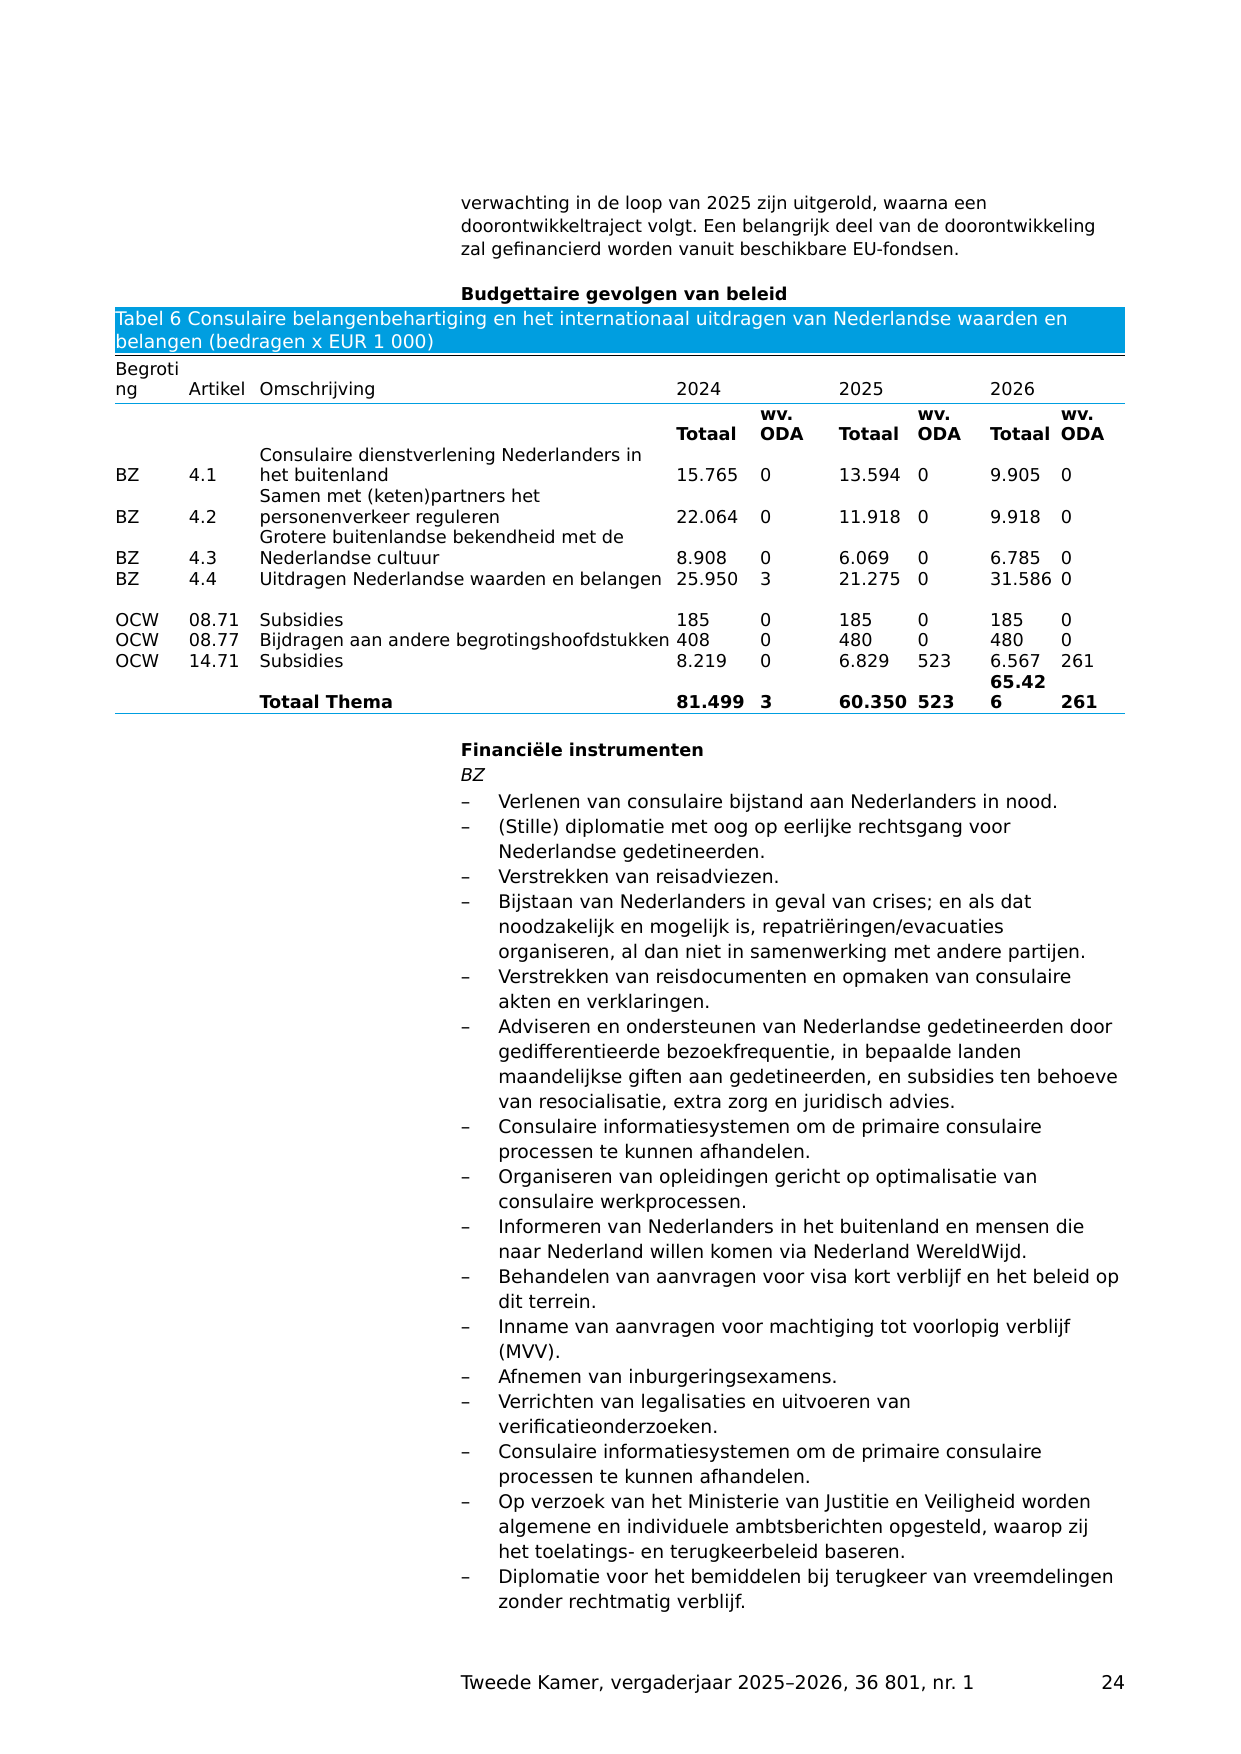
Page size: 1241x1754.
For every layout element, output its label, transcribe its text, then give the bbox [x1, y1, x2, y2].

table_cell 08.71 [186, 610, 256, 630]
table_cell [757, 356, 836, 403]
list Inname van aanvragen voor machtiging tot voorlopig verblijf (MVV). [461, 1313, 1125, 1363]
text verwachting in de loop van 2025 zijn uitgerold, waarna een doorontwikkeltraject volgt. Een belangrijk deel van de doorontwikkeling zal gefinancierd worden vanuit beschikbare EU-fondsen. [461, 191, 1125, 259]
table_cell wv. ODA [757, 404, 836, 445]
table_cell [757, 589, 836, 610]
table_cell OCW [115, 610, 186, 630]
table_cell 0 [1058, 630, 1125, 651]
table_cell 60.350 [836, 672, 914, 713]
list Op verzoek van het Ministerie van Justitie en Veiligheid worden algemene en individuele ambtsberichten opgesteld, waarop zij het toelatings- en terugkeerbeleid baseren. [461, 1488, 1125, 1563]
list Bĳstaan van Nederlanders in geval van crises; en als dat noodzakelĳk en mogelĳk is, repatriëringen/evacuaties organiseren, al dan niet in samenwerking met andere partijen. [461, 888, 1125, 963]
table_cell [256, 589, 673, 610]
table_cell BZ [115, 527, 186, 568]
table_cell 0 [757, 486, 836, 527]
table_cell Subsidies [256, 651, 673, 672]
table_cell [186, 672, 256, 713]
list Verstrekken van reisdocumenten en opmaken van consulaire akten en verklaringen. [461, 963, 1125, 1013]
table_cell Totaal Thema [256, 672, 673, 713]
table_cell [1058, 356, 1125, 403]
table_cell [256, 404, 673, 445]
table_cell 0 [1058, 569, 1125, 589]
table_cell 480 [836, 630, 914, 651]
table_cell Begroting [115, 356, 186, 403]
table_cell 261 [1058, 672, 1125, 713]
table_cell 0 [1058, 486, 1125, 527]
table_cell 0 [915, 527, 987, 568]
list Informeren van Nederlanders in het buitenland en mensen die naar Nederland willen komen via Nederland WereldWijd. [461, 1213, 1125, 1263]
table_cell 11.918 [836, 486, 914, 527]
table_cell 8.908 [673, 527, 757, 568]
table_cell 185 [673, 610, 757, 630]
list Verlenen van consulaire bĳstand aan Nederlanders in nood. [461, 788, 1125, 813]
list Consulaire informatiesystemen om de primaire consulaire processen te kunnen afhandelen. [461, 1113, 1125, 1163]
table_cell BZ [115, 445, 186, 486]
table_cell 6.785 [987, 527, 1058, 568]
table_cell [186, 404, 256, 445]
table_cell Grotere buitenlandse bekendheid met de Nederlandse cultuur [256, 527, 673, 568]
table_cell 0 [915, 486, 987, 527]
table_cell 0 [757, 527, 836, 568]
list Organiseren van opleidingen gericht op optimalisatie van consulaire werkprocessen. [461, 1163, 1125, 1213]
table_cell 0 [915, 445, 987, 486]
table_cell 2026 [987, 356, 1058, 403]
table_cell wv. ODA [1058, 404, 1125, 445]
list Adviseren en ondersteunen van Nederlandse gedetineerden door gedifferentieerde bezoekfrequentie, in bepaalde landen maandelĳkse giften aan gedetineerden, en subsidies ten behoeve van resocialisatie, extra zorg en juridisch advies. [461, 1013, 1125, 1113]
table_cell Samen met (keten)partners het personenverkeer reguleren [256, 486, 673, 527]
table_cell 408 [673, 630, 757, 651]
table_cell 480 [987, 630, 1058, 651]
table_cell 261 [1058, 651, 1125, 672]
table_cell [115, 589, 186, 610]
table_cell 0 [1058, 610, 1125, 630]
table_cell 21.275 [836, 569, 914, 589]
table_cell [836, 589, 914, 610]
table_cell 25.950 [673, 569, 757, 589]
table_cell Totaal [836, 404, 914, 445]
table_cell 0 [1058, 445, 1125, 486]
table_cell 08.77 [186, 630, 256, 651]
table_cell 0 [915, 630, 987, 651]
text Budgettaire gevolgen van beleid [461, 282, 1125, 305]
table_cell [115, 404, 186, 445]
table_cell Omschrijving [256, 356, 673, 403]
list Verrichten van legalisaties en uitvoeren van verificatieonderzoeken. [461, 1388, 1125, 1438]
table_cell 3 [757, 569, 836, 589]
list Consulaire informatiesystemen om de primaire consulaire processen te kunnen afhandelen. [461, 1438, 1125, 1488]
table_cell 3 [757, 672, 836, 713]
table_cell 22.064 [673, 486, 757, 527]
table_cell Totaal [673, 404, 757, 445]
table_cell 4.1 [186, 445, 256, 486]
table_cell wv. ODA [915, 404, 987, 445]
list Afnemen van inburgeringsexamens. [461, 1363, 1125, 1388]
table_cell [915, 356, 987, 403]
table_cell Subsidies [256, 610, 673, 630]
table_cell 185 [836, 610, 914, 630]
table_cell 4.4 [186, 569, 256, 589]
table_cell [673, 589, 757, 610]
list (Stille) diplomatie met oog op eerlĳke rechtsgang voor Nederlandse gedetineerden. [461, 813, 1125, 863]
table_cell [1058, 589, 1125, 610]
table_cell Totaal [987, 404, 1058, 445]
table_cell [915, 589, 987, 610]
table_cell 9.918 [987, 486, 1058, 527]
table_cell 0 [1058, 527, 1125, 568]
table_cell [987, 589, 1058, 610]
table_cell 0 [915, 610, 987, 630]
table_cell 15.765 [673, 445, 757, 486]
table_cell 6.567 [987, 651, 1058, 672]
table_cell 4.2 [186, 486, 256, 527]
table_cell 6.069 [836, 527, 914, 568]
list Behandelen van aanvragen voor visa kort verblĳf en het beleid op dit terrein. [461, 1263, 1125, 1313]
table_cell 2024 [673, 356, 757, 403]
table_cell BZ [115, 486, 186, 527]
table_cell [115, 672, 186, 713]
table_cell Bijdragen aan andere begrotingshoofdstukken [256, 630, 673, 651]
text BZ [461, 763, 1125, 786]
table_cell 65.426 [987, 672, 1058, 713]
table_cell 13.594 [836, 445, 914, 486]
table_cell 0 [757, 651, 836, 672]
table_cell OCW [115, 630, 186, 651]
table_cell 523 [915, 651, 987, 672]
table_cell 185 [987, 610, 1058, 630]
table_cell 8.219 [673, 651, 757, 672]
table_cell Artikel [186, 356, 256, 403]
table_cell OCW [115, 651, 186, 672]
table_cell Consulaire dienstverlening Nederlanders in het buitenland [256, 445, 673, 486]
table_cell 523 [915, 672, 987, 713]
list Verstrekken van reisadviezen. [461, 863, 1125, 888]
table_cell [186, 589, 256, 610]
table_cell 0 [757, 445, 836, 486]
table_cell 0 [915, 569, 987, 589]
table_cell 6.829 [836, 651, 914, 672]
table_cell 31.586 [987, 569, 1058, 589]
table_cell 0 [757, 610, 836, 630]
table_cell 14.71 [186, 651, 256, 672]
table_cell BZ [115, 569, 186, 589]
table_cell 0 [757, 630, 836, 651]
table_cell 4.3 [186, 527, 256, 568]
table_cell 9.905 [987, 445, 1058, 486]
table_cell 81.499 [673, 672, 757, 713]
table_cell 2025 [836, 356, 914, 403]
table_cell Uitdragen Nederlandse waarden en belangen [256, 569, 673, 589]
text Financiële instrumenten [461, 738, 1125, 761]
list Diplomatie voor het bemiddelen bĳ terugkeer van vreemdelingen zonder rechtmatig verblĳf. [461, 1563, 1125, 1613]
